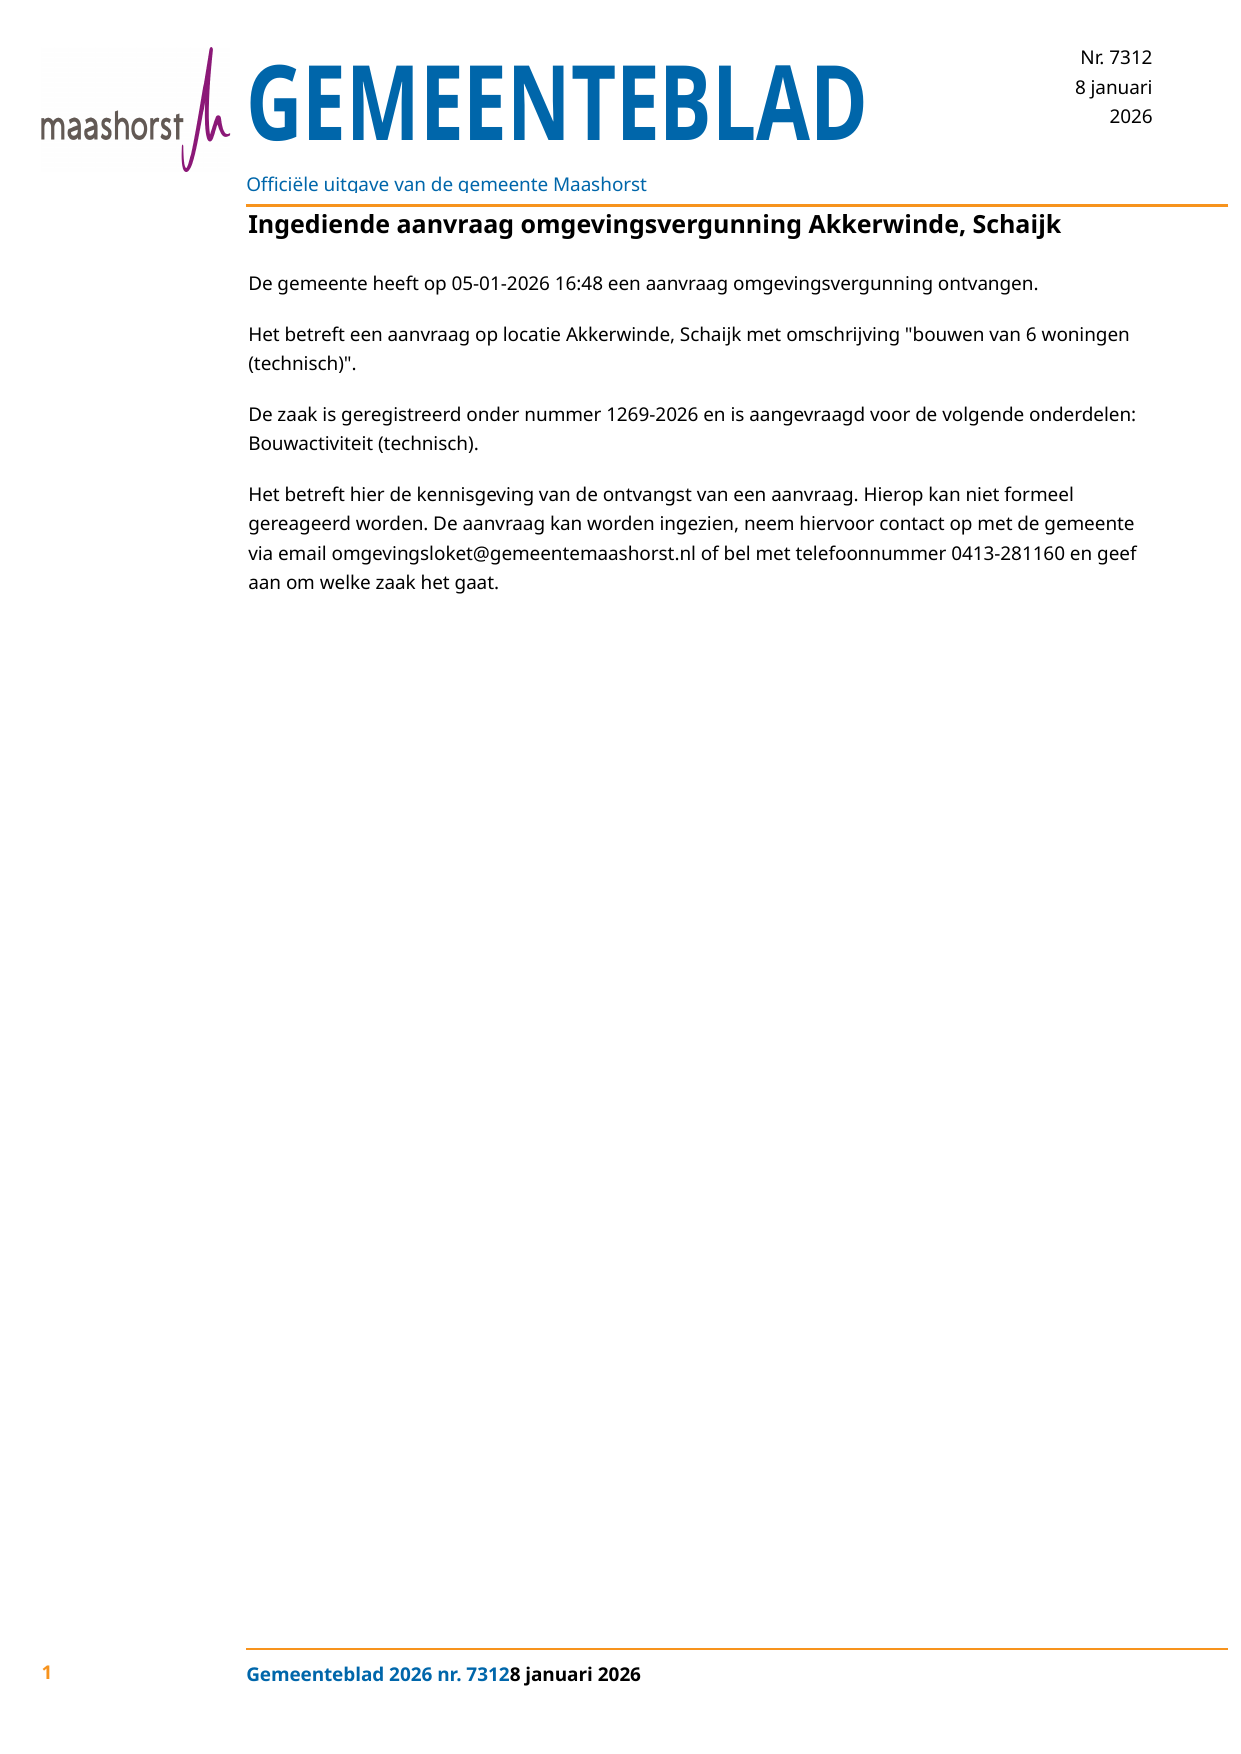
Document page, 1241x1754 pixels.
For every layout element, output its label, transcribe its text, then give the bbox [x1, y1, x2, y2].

text Het betreft hier de kennisgeving van de ontvangst van een aanvraag. Hierop kan niet formeel gereageerd worden. De aanvraag kan worden ingezien, neem hiervoor contact op met de gemeente via email omgevingsloket@gemeentemaashorst.nl of bel met telefoonnummer 0413-281160 en geef aan om welke zaak het gaat. [248, 481, 1152, 595]
text Het betreft een aanvraag op locatie Akkerwinde, Schaijk met omschrijving "bouwen van 6 woningen (technisch)". [248, 321, 1152, 376]
picture [41, 47, 231, 172]
text Ingediende aanvraag omgevingsvergunning Akkerwinde, Schaijk [248, 207, 1152, 241]
text De zaak is geregistreerd onder nummer 1269-2026 en is aangevraagd voor de volgende onderdelen: Bouwactiviteit (technisch). [248, 401, 1152, 456]
text De gemeente heeft op 05-01-2026 16:48 een aanvraag omgevingsvergunning ontvangen. [248, 270, 1152, 296]
